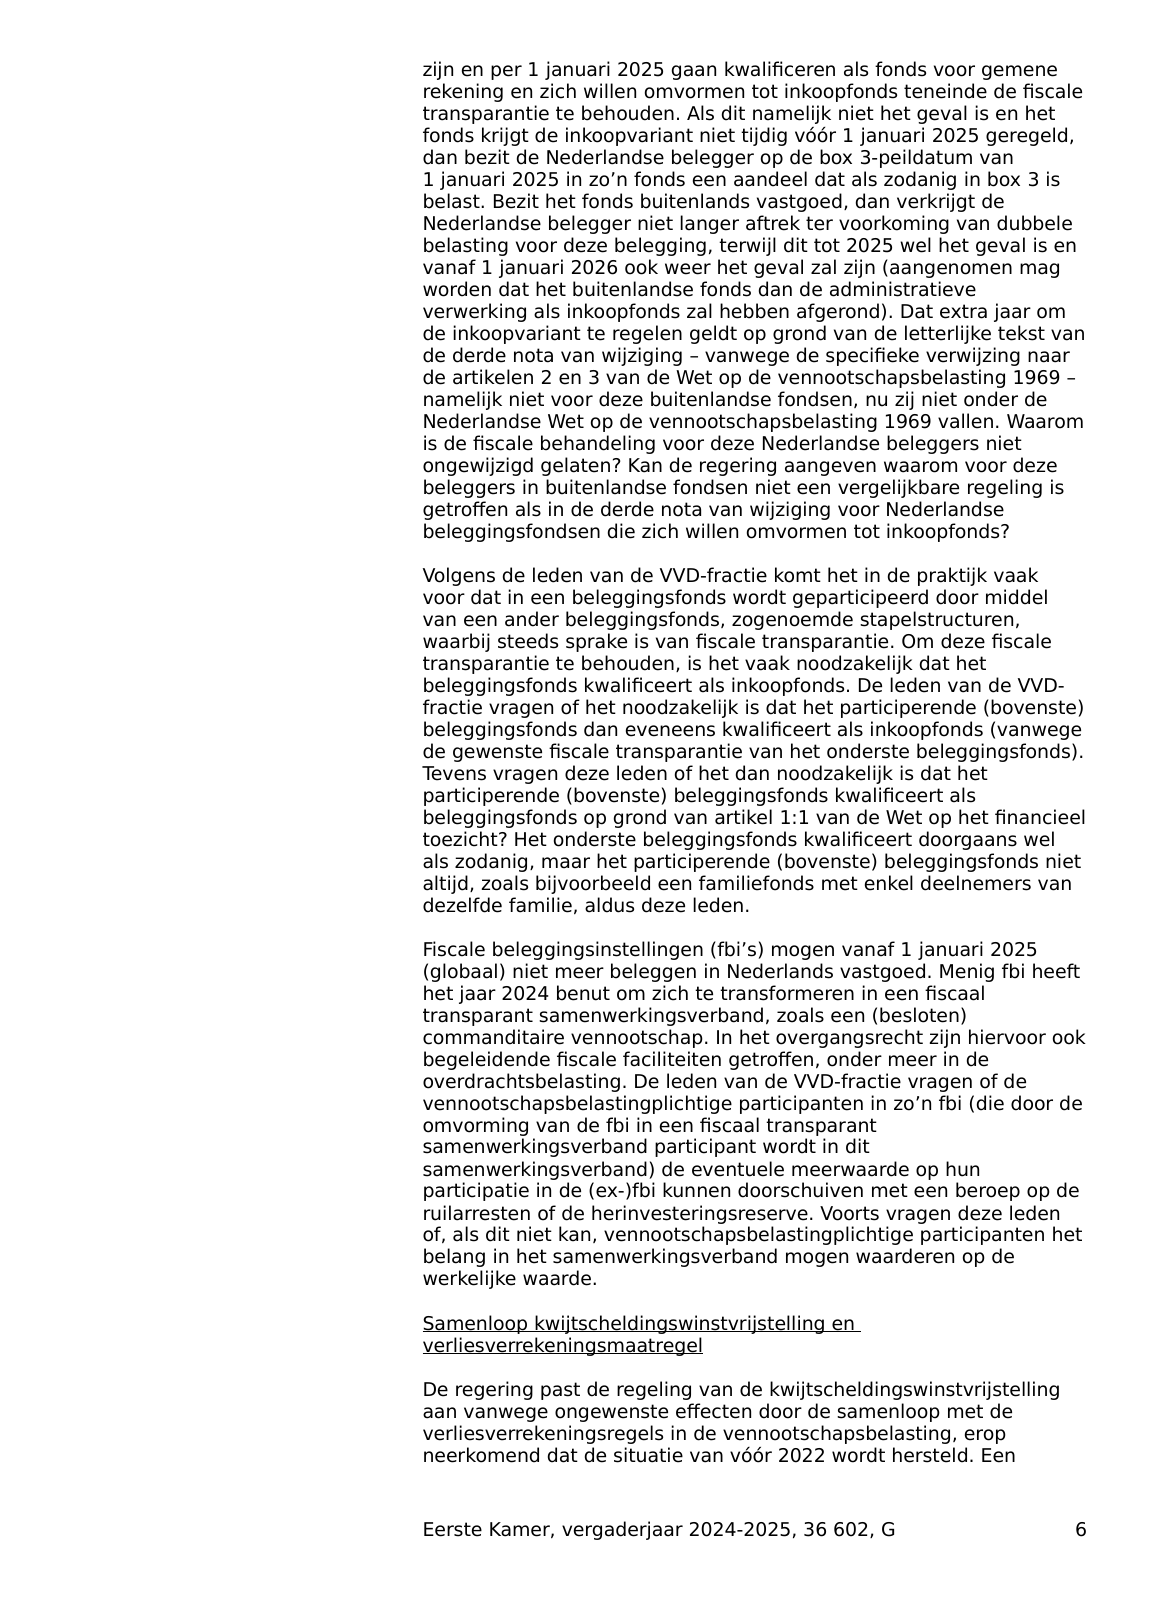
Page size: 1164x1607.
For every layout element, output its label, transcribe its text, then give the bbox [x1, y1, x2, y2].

text De regering past de regeling van de kwijtscheldingswinstvrijstelling aan vanwege ongewenste effecten door de samenloop met de verliesverrekeningsregels in de vennootschapsbelasting, erop neerkomend dat de situatie van vóór 2022 wordt hersteld. Een [422, 1379, 1087, 1467]
text zijn en per 1 januari 2025 gaan kwalificeren als fonds voor gemene rekening en zich willen omvormen tot inkoopfonds teneinde de fiscale transparantie te behouden. Als dit namelijk niet het geval is en het fonds krijgt de inkoopvariant niet tijdig vóór 1 januari 2025 geregeld, dan bezit de Nederlandse belegger op de box 3-peildatum van 1 januari 2025 in zo’n fonds een aandeel dat als zodanig in box 3 is belast. Bezit het fonds buitenlands vastgoed, dan verkrijgt de Nederlandse belegger niet langer aftrek ter voorkoming van dubbele belasting voor deze belegging, terwijl dit tot 2025 wel het geval is en vanaf 1 januari 2026 ook weer het geval zal zijn (aangenomen mag worden dat het buitenlandse fonds dan de administratieve verwerking als inkoopfonds zal hebben afgerond). Dat extra jaar om de inkoopvariant te regelen geldt op grond van de letterlijke tekst van de derde nota van wijziging – vanwege de specifieke verwijzing naar de artikelen 2 en 3 van de Wet op de vennootschapsbelasting 1969 – namelijk niet voor deze buitenlandse fondsen, nu zij niet onder de Nederlandse Wet op de vennootschapsbelasting 1969 vallen. Waarom is de fiscale behandeling voor deze Nederlandse beleggers niet ongewijzigd gelaten? Kan de regering aangeven waarom voor deze beleggers in buitenlandse fondsen niet een vergelijkbare regeling is getroffen als in de derde nota van wijziging voor Nederlandse beleggingsfondsen die zich willen omvormen tot inkoopfonds? [422, 59, 1087, 543]
text Fiscale beleggingsinstellingen (fbi’s) mogen vanaf 1 januari 2025 (globaal) niet meer beleggen in Nederlands vastgoed. Menig fbi heeft het jaar 2024 benut om zich te transformeren in een fiscaal transparant samenwerkingsverband, zoals een (besloten) commanditaire vennootschap. In het overgangsrecht zijn hiervoor ook begeleidende fiscale faciliteiten getroffen, onder meer in de overdrachtsbelasting. De leden van de VVD-fractie vragen of de vennootschapsbelastingplichtige participanten in zo’n fbi (die door de omvorming van de fbi in een fiscaal transparant samenwerkingsverband participant wordt in dit samenwerkingsverband) de eventuele meerwaarde op hun participatie in de (ex-)fbi kunnen doorschuiven met een beroep op de ruilarresten of de herinvesteringsreserve. Voorts vragen deze leden of, als dit niet kan, vennootschapsbelastingplichtige participanten het belang in het samenwerkingsverband mogen waarderen op de werkelijke waarde. [422, 939, 1087, 1290]
subtitle Samenloop kwijtscheldingswinstvrijstelling en verliesverrekeningsmaatregel [422, 1312, 1087, 1356]
text Volgens de leden van de VVD-fractie komt het in de praktijk vaak voor dat in een beleggingsfonds wordt geparticipeerd door middel van een ander beleggingsfonds, zogenoemde stapelstructuren, waarbij steeds sprake is van fiscale transparantie. Om deze fiscale transparantie te behouden, is het vaak noodzakelijk dat het beleggingsfonds kwalificeert als inkoopfonds. De leden van de VVD-fractie vragen of het noodzakelijk is dat het participerende (bovenste) beleggingsfonds dan eveneens kwalificeert als inkoopfonds (vanwege de gewenste fiscale transparantie van het onderste beleggingsfonds). Tevens vragen deze leden of het dan noodzakelijk is dat het participerende (bovenste) beleggingsfonds kwalificeert als beleggingsfonds op grond van artikel 1:1 van de Wet op het financieel toezicht? Het onderste beleggingsfonds kwalificeert doorgaans wel als zodanig, maar het participerende (bovenste) beleggingsfonds niet altijd, zoals bijvoorbeeld een familiefonds met enkel deelnemers van dezelfde familie, aldus deze leden. [422, 565, 1087, 916]
